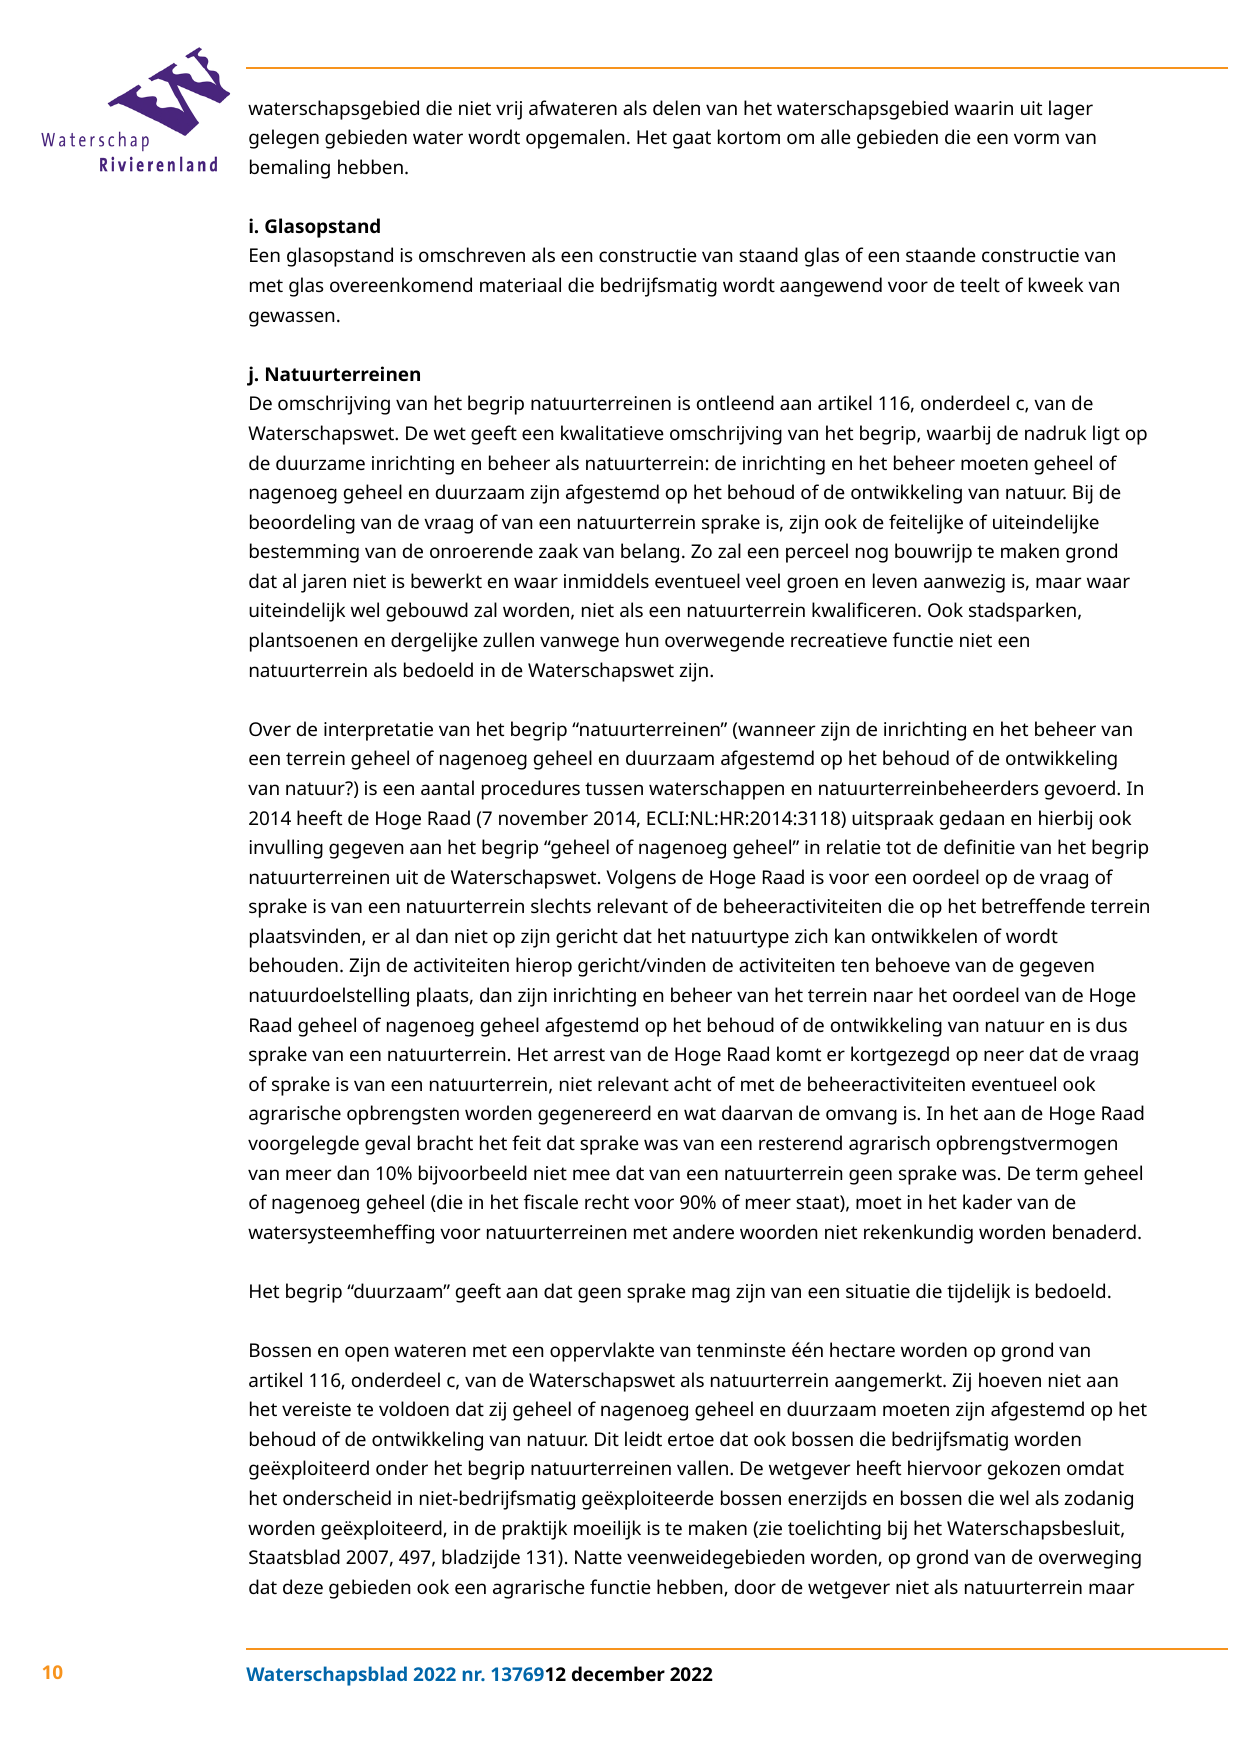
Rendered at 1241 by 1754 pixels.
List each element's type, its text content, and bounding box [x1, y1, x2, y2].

text waterschapsgebied die niet vrij afwateren als delen van het waterschapsgebied waarin uit lager gelegen gebieden water wordt opgemalen. Het gaat kortom om alle gebieden die een vorm van bemaling hebben. [248, 95, 1152, 180]
text j. Natuurterreinen [248, 361, 1152, 387]
text Een glasopstand is omschreven als een constructie van staand glas of een staande constructie van met glas overeenkomend materiaal die bedrijfsmatig wordt aangewend voor de teelt of kweek van gewassen. [248, 243, 1152, 328]
picture [41, 47, 231, 172]
text Het begrip “duurzaam” geeft aan dat geen sprake mag zijn van een situatie die tijdelijk is bedoeld. [248, 1278, 1152, 1304]
text Bossen en open wateren met een oppervlakte van tenminste één hectare worden op grond van artikel 116, onderdeel c, van de Waterschapswet als natuurterrein aangemerkt. Zij hoeven niet aan het vereiste te voldoen dat zij geheel of nagenoeg geheel en duurzaam moeten zijn afgestemd op het behoud of de ontwikkeling van natuur. Dit leidt ertoe dat ook bossen die bedrijfsmatig worden geëxploiteerd onder het begrip natuurterreinen vallen. De wetgever heeft hiervoor gekozen omdat het onderscheid in niet-bedrijfsmatig geëxploiteerde bossen enerzijds en bossen die wel als zodanig worden geëxploiteerd, in de praktijk moeilijk is te maken (zie toelichting bij het Waterschapsbesluit, Staatsblad 2007, 497, bladzijde 131). Natte veenweidegebieden worden, op grond van de overweging dat deze gebieden ook een agrarische functie hebben, door de wetgever niet als natuurterrein maar [248, 1337, 1152, 1600]
text Over de interpretatie van het begrip “natuurterreinen” (wanneer zijn de inrichting en het beheer van een terrein geheel of nagenoeg geheel en duurzaam afgestemd op het behoud of de ontwikkeling van natuur?) is een aantal procedures tussen waterschappen en natuurterreinbeheerders gevoerd. In 2014 heeft de Hoge Raad (7 november 2014, ECLI:NL:HR:2014:3118) uitspraak gedaan en hierbij ook invulling gegeven aan het begrip “geheel of nagenoeg geheel” in relatie tot de definitie van het begrip natuurterreinen uit de Waterschapswet. Volgens de Hoge Raad is voor een oordeel op de vraag of sprake is van een natuurterrein slechts relevant of de beheeractiviteiten die op het betreffende terrein plaatsvinden, er al dan niet op zijn gericht dat het natuurtype zich kan ontwikkelen of wordt behouden. Zijn de activiteiten hierop gericht/vinden de activiteiten ten behoeve van de gegeven natuurdoelstelling plaats, dan zijn inrichting en beheer van het terrein naar het oordeel van de Hoge Raad geheel of nagenoeg geheel afgestemd op het behoud of de ontwikkeling van natuur en is dus sprake van een natuurterrein. Het arrest van de Hoge Raad komt er kortgezegd op neer dat de vraag of sprake is van een natuurterrein, niet relevant acht of met de beheeractiviteiten eventueel ook agrarische opbrengsten worden gegenereerd en wat daarvan de omvang is. In het aan de Hoge Raad voorgelegde geval bracht het feit dat sprake was van een resterend agrarisch opbrengstvermogen van meer dan 10% bijvoorbeeld niet mee dat van een natuurterrein geen sprake was. De term geheel of nagenoeg geheel (die in het fiscale recht voor 90% of meer staat), moet in het kader van de watersysteemheffing voor natuurterreinen met andere woorden niet rekenkundig worden benaderd. [248, 716, 1152, 1245]
text De omschrijving van het begrip natuurterreinen is ontleend aan artikel 116, onderdeel c, van de Waterschapswet. De wet geeft een kwalitatieve omschrijving van het begrip, waarbij de nadruk ligt op de duurzame inrichting en beheer als natuurterrein: de inrichting en het beheer moeten geheel of nagenoeg geheel en duurzaam zijn afgestemd op het behoud of de ontwikkeling van natuur. Bij de beoordeling van de vraag of van een natuurterrein sprake is, zijn ook de feitelijke of uiteindelijke bestemming van de onroerende zaak van belang. Zo zal een perceel nog bouwrijp te maken grond dat al jaren niet is bewerkt en waar inmiddels eventueel veel groen en leven aanwezig is, maar waar uiteindelijk wel gebouwd zal worden, niet als een natuurterrein kwalificeren. Ook stadsparken, plantsoenen en dergelijke zullen vanwege hun overwegende recreatieve functie niet een natuurterrein als bedoeld in de Waterschapswet zijn. [248, 391, 1152, 683]
text i. Glasopstand [248, 213, 1152, 239]
